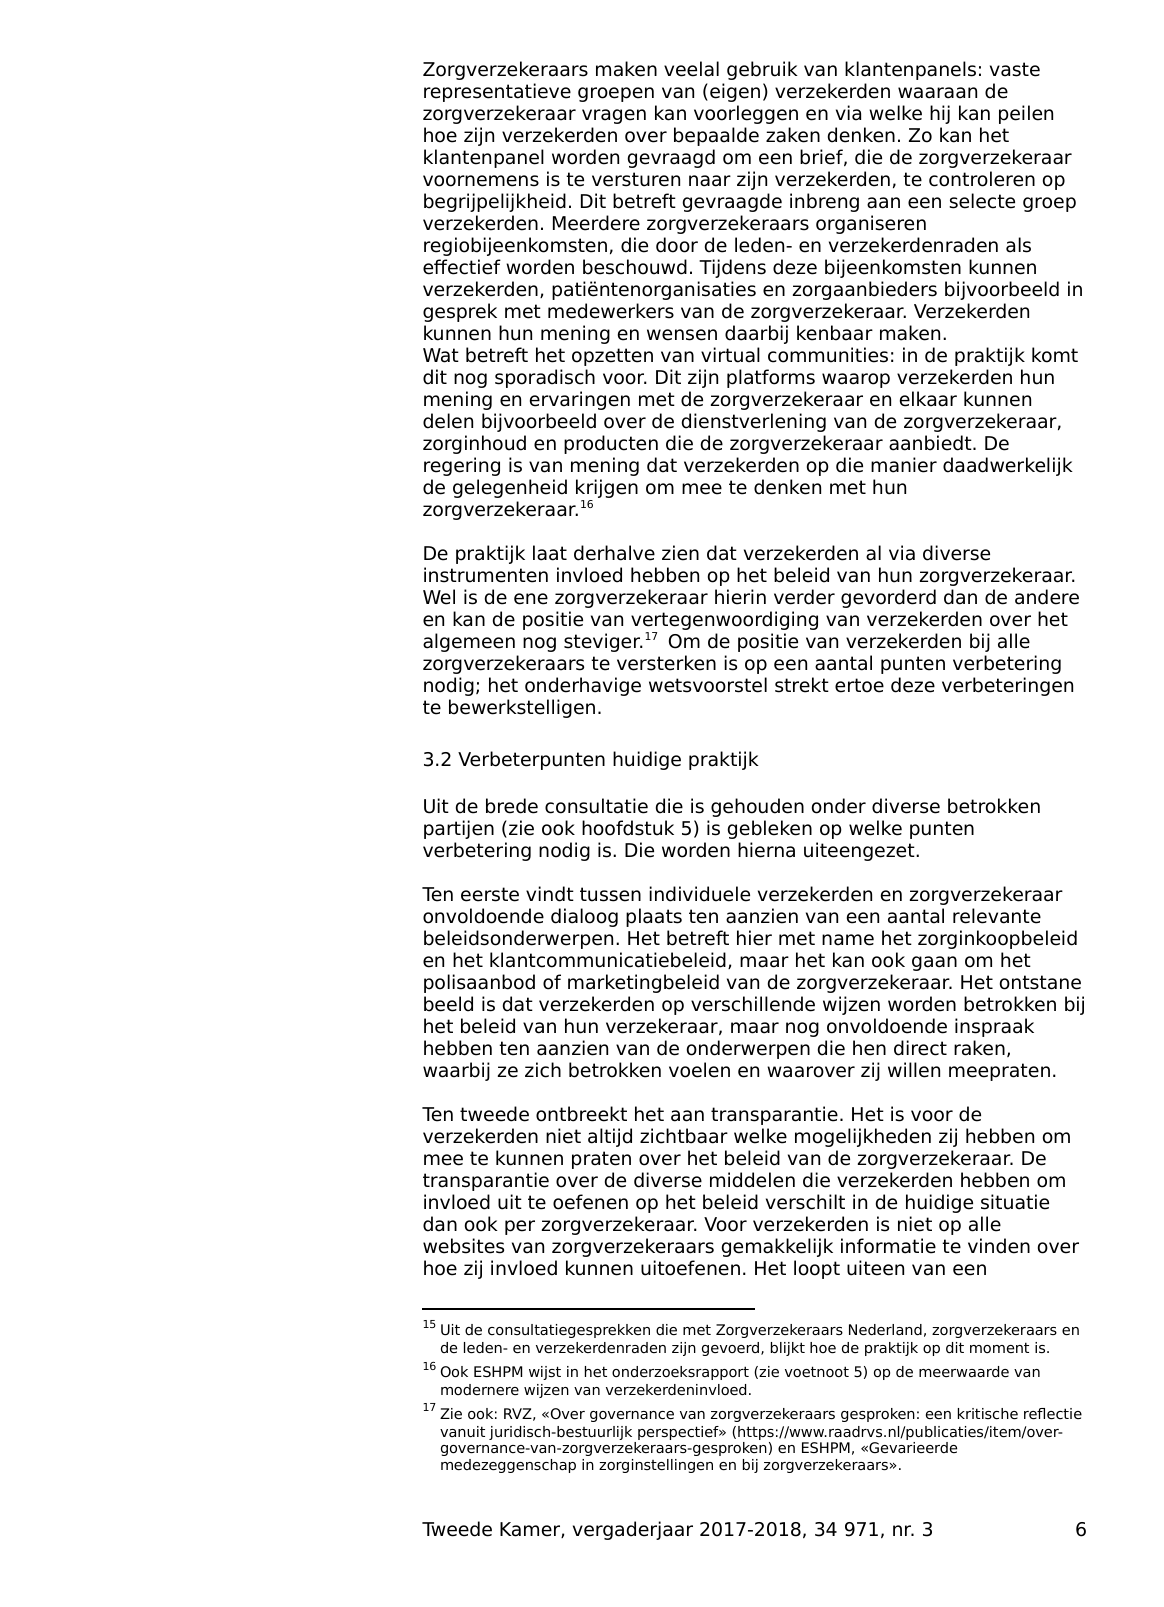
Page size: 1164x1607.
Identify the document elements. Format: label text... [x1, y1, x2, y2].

text Ook ESHPM wijst in het onderzoeksrapport (zie voetnoot 5) op de meerwaarde van modernere wijzen van verzekerdeninvloed. [422, 1360, 1087, 1399]
text Wat betreft het opzetten van virtual communities: in de praktijk komt dit nog sporadisch voor. Dit zijn platforms waarop verzekerden hun mening en ervaringen met de zorgverzekeraar en elkaar kunnen delen bijvoorbeeld over de dienstverlening van de zorgverzekeraar, zorginhoud en producten die de zorgverzekeraar aanbiedt. De regering is van mening dat verzekerden op die manier daadwerkelijk de gelegenheid krijgen om mee te denken met hun zorgverzekeraar. [422, 345, 1087, 521]
text Ten eerste vindt tussen individuele verzekerden en zorgverzekeraar onvoldoende dialoog plaats ten aanzien van een aantal relevante beleidsonderwerpen. Het betreft hier met name het zorginkoopbeleid en het klantcommunicatiebeleid, maar het kan ook gaan om het polisaanbod of marketingbeleid van de zorgverzekeraar. Het ontstane beeld is dat verzekerden op verschillende wijzen worden betrokken bij het beleid van hun verzekeraar, maar nog onvoldoende inspraak hebben ten aanzien van de onderwerpen die hen direct raken, waarbij ze zich betrokken voelen en waarover zij willen meepraten. [422, 884, 1087, 1082]
text Uit de brede consultatie die is gehouden onder diverse betrokken partijen (zie ook hoofdstuk 5) is gebleken op welke punten verbetering nodig is. Die worden hierna uiteengezet. [422, 796, 1087, 862]
text De praktijk laat derhalve zien dat verzekerden al via diverse instrumenten invloed hebben op het beleid van hun zorgverzekeraar. Wel is de ene zorgverzekeraar hierin verder gevorderd dan de andere en kan de positie van vertegenwoordiging van verzekerden over het algemeen nog steviger. Om de positie van verzekerden bij alle zorgverzekeraars te versterken is op een aantal punten verbetering nodig; het onderhavige wetsvoorstel strekt ertoe deze verbeteringen te bewerkstelligen. [422, 543, 1087, 719]
text Zorgverzekeraars maken veelal gebruik van klantenpanels: vaste representatieve groepen van (eigen) verzekerden waaraan de zorgverzekeraar vragen kan voorleggen en via welke hij kan peilen hoe zijn verzekerden over bepaalde zaken denken. Zo kan het klantenpanel worden gevraagd om een brief, die de zorgverzekeraar voornemens is te versturen naar zijn verzekerden, te controleren op begrijpelijkheid. Dit betreft gevraagde inbreng aan een selecte groep verzekerden. Meerdere zorgverzekeraars organiseren regiobijeenkomsten, die door de leden- en verzekerdenraden als effectief worden beschouwd. Tijdens deze bijeenkomsten kunnen verzekerden, patiëntenorganisaties en zorgaanbieders bijvoorbeeld in gesprek met medewerkers van de zorgverzekeraar. Verzekerden kunnen hun mening en wensen daarbij kenbaar maken. [422, 59, 1087, 345]
subtitle 3.2 Verbeterpunten huidige praktijk [422, 749, 1087, 771]
text Zie ook: RVZ, «Over governance van zorgverzekeraars gesproken: een kritische reflectie vanuit juridisch-bestuurlijk perspectief» (https://www.raadrvs.nl/publicaties/item/over-governance-van-zorgverzekeraars-gesproken) en ESHPM, «Gevarieerde medezeggenschap in zorginstellingen en bij zorgverzekeraars». [422, 1402, 1087, 1474]
text Uit de consultatiegesprekken die met Zorgverzekeraars Nederland, zorgverzekeraars en de leden- en verzekerdenraden zijn gevoerd, blijkt hoe de praktijk op dit moment is. [422, 1318, 1087, 1357]
text Ten tweede ontbreekt het aan transparantie. Het is voor de verzekerden niet altijd zichtbaar welke mogelijkheden zij hebben om mee te kunnen praten over het beleid van de zorgverzekeraar. De transparantie over de diverse middelen die verzekerden hebben om invloed uit te oefenen op het beleid verschilt in de huidige situatie dan ook per zorgverzekeraar. Voor verzekerden is niet op alle websites van zorgverzekeraars gemakkelijk informatie te vinden over hoe zij invloed kunnen uitoefenen. Het loopt uiteen van een [422, 1104, 1087, 1279]
